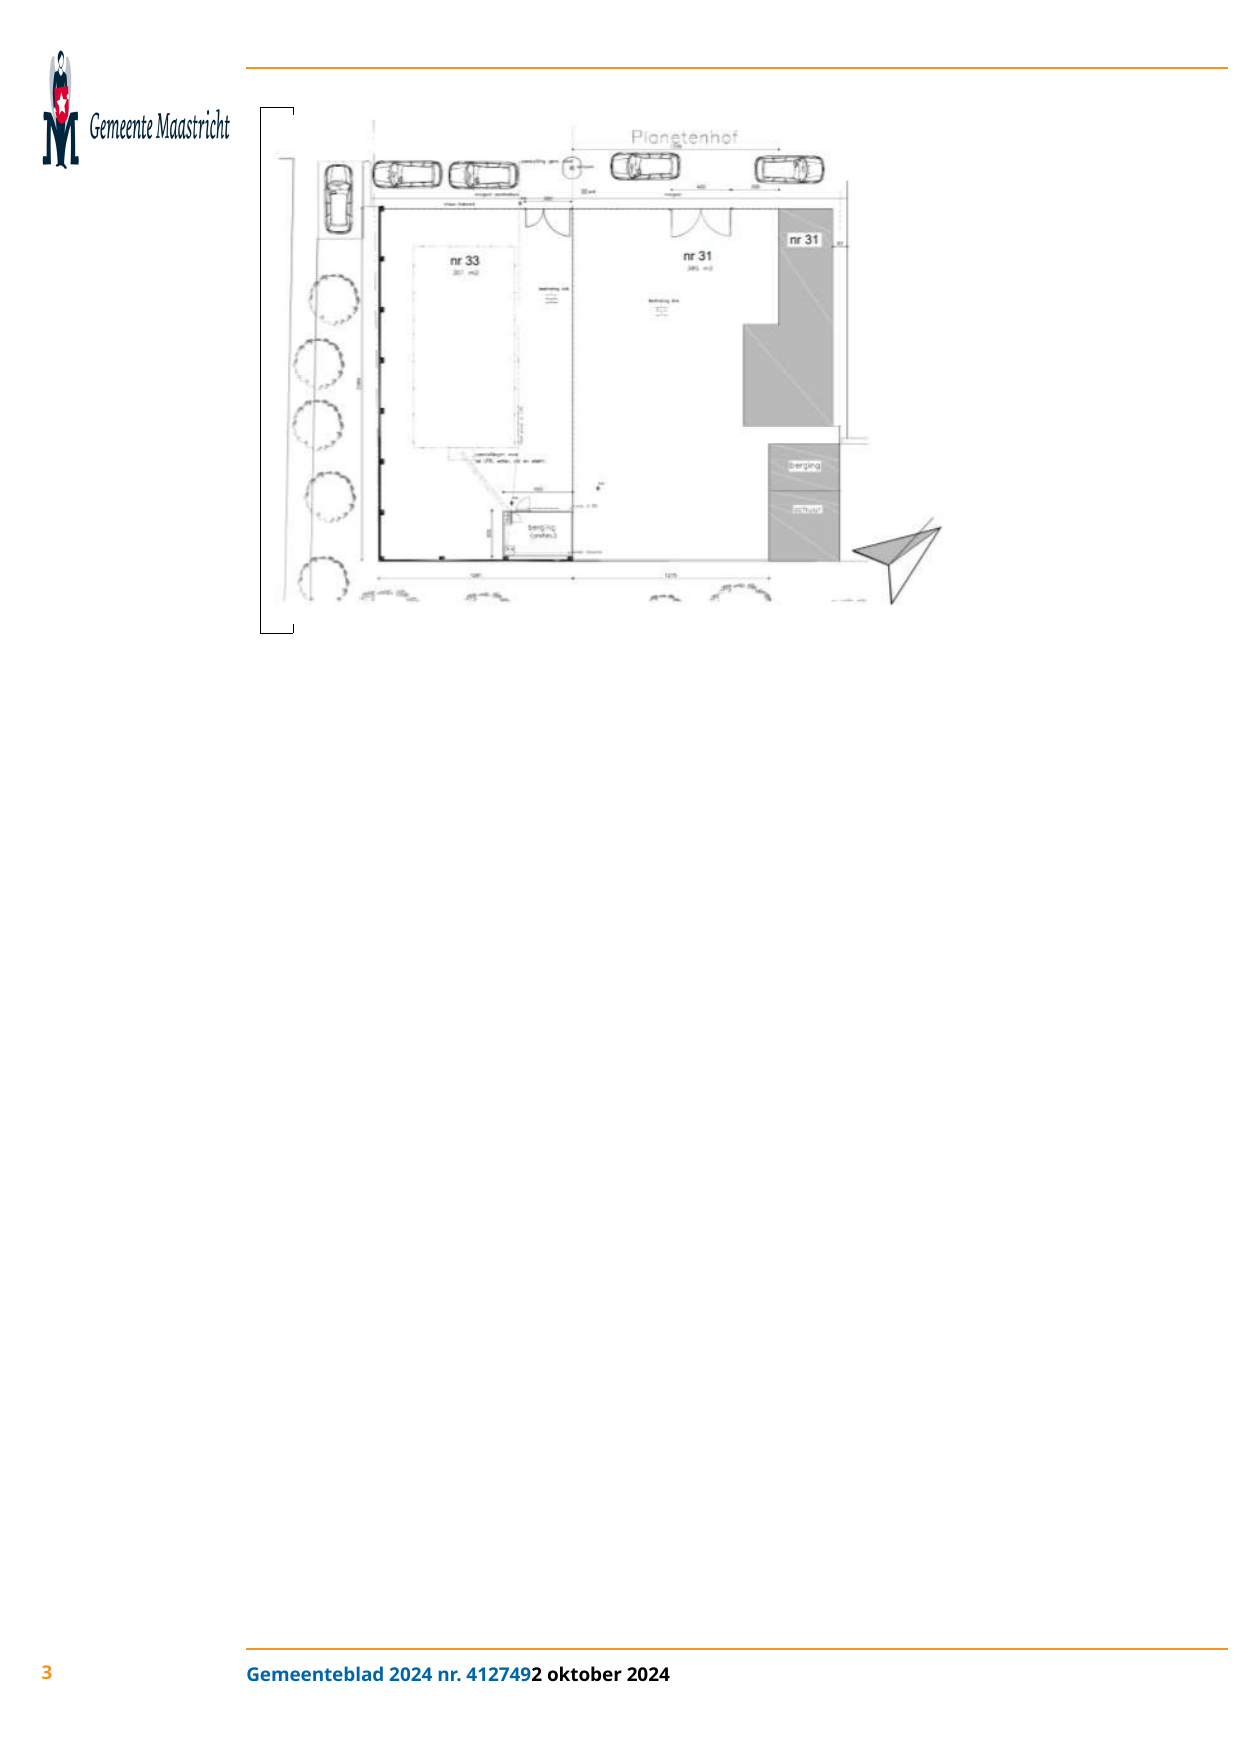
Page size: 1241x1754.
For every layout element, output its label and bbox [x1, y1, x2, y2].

picture [41, 47, 231, 172]
picture [268, 115, 948, 624]
